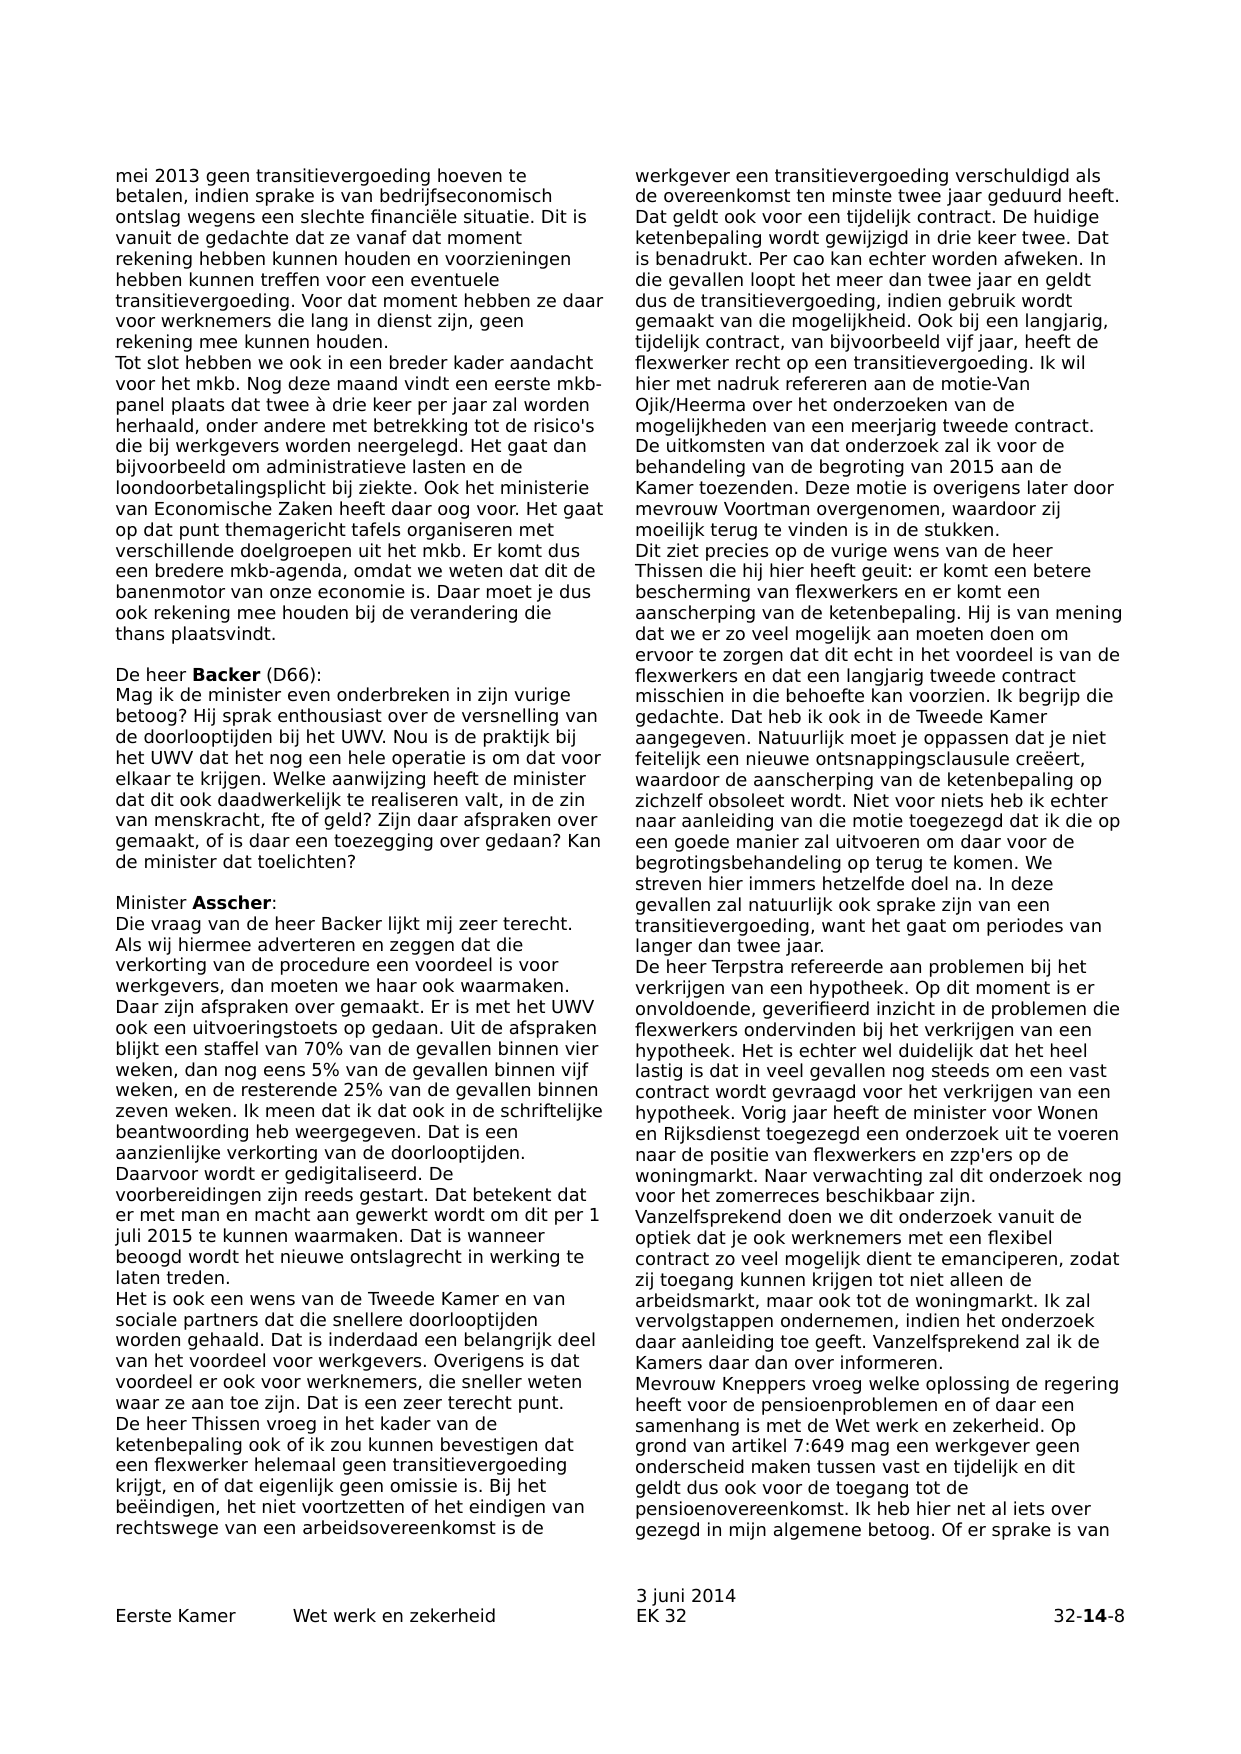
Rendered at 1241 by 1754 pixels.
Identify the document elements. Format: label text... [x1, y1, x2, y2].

text Minister Asscher: [115, 893, 605, 913]
text Dit ziet precies op de vurige wens van de heer Thissen die hij hier heeft geuit: er komt een betere bescherming van flexwerkers en er komt een aanscherping van de ketenbepaling. Hij is van mening dat we er zo veel mogelijk aan moeten doen om ervoor te zorgen dat dit echt in het voordeel is van de flexwerkers en dat een langjarig tweede contract misschien in die behoefte kan voorzien. Ik begrijp die gedachte. Dat heb ik ook in de Tweede Kamer aangegeven. Natuurlijk moet je oppassen dat je niet feitelijk een nieuwe ontsnappingsclausule creëert, waardoor de aanscherping van de ketenbepaling op zichzelf obsoleet wordt. Niet voor niets heb ik echter naar aanleiding van die motie toegezegd dat ik die op een goede manier zal uitvoeren om daar voor de begrotingsbehandeling op terug te komen. We streven hier immers hetzelfde doel na. In deze gevallen zal natuurlijk ook sprake zijn van een transitievergoeding, want het gaat om periodes van langer dan twee jaar. [635, 540, 1125, 957]
text De heer Backer (D66): [115, 664, 605, 685]
text De heer Terpstra refereerde aan problemen bij het verkrijgen van een hypotheek. Op dit moment is er onvoldoende, geverifieerd inzicht in de problemen die flexwerkers ondervinden bij het verkrijgen van een hypotheek. Het is echter wel duidelijk dat het heel lastig is dat in veel gevallen nog steeds om een vast contract wordt gevraagd voor het verkrijgen van een hypotheek. Vorig jaar heeft de minister voor Wonen en Rijksdienst toegezegd een onderzoek uit te voeren naar de positie van flexwerkers en zzp'ers op de woningmarkt. Naar verwachting zal dit onderzoek nog voor het zomerreces beschikbaar zijn. Vanzelfsprekend doen we dit onderzoek vanuit de optiek dat je ook werknemers met een flexibel contract zo veel mogelijk dient te emanciperen, zodat zij toegang kunnen krijgen tot niet alleen de arbeidsmarkt, maar ook tot de woningmarkt. Ik zal vervolgstappen ondernemen, indien het onderzoek daar aanleiding toe geeft. Vanzelfsprekend zal ik de Kamers daar dan over informeren. [635, 957, 1125, 1374]
text Die vraag van de heer Backer lijkt mij zeer terecht. Als wij hiermee adverteren en zeggen dat die verkorting van de procedure een voordeel is voor werkgevers, dan moeten we haar ook waarmaken. Daar zijn afspraken over gemaakt. Er is met het UWV ook een uitvoeringstoets op gedaan. Uit de afspraken blijkt een staffel van 70% van de gevallen binnen vier weken, dan nog eens 5% van de gevallen binnen vijf weken, en de resterende 25% van de gevallen binnen zeven weken. Ik meen dat ik dat ook in de schriftelijke beantwoording heb weergegeven. Dat is een aanzienlijke verkorting van de doorlooptijden. Daarvoor wordt er gedigitaliseerd. De voorbereidingen zijn reeds gestart. Dat betekent dat er met man en macht aan gewerkt wordt om dit per 1 juli 2015 te kunnen waarmaken. Dat is wanneer beoogd wordt het nieuwe ontslagrecht in werking te laten treden. [115, 913, 605, 1288]
text Tot slot hebben we ook in een breder kader aandacht voor het mkb. Nog deze maand vindt een eerste mkb-panel plaats dat twee à drie keer per jaar zal worden herhaald, onder andere met betrekking tot de risico's die bij werkgevers worden neergelegd. Het gaat dan bijvoorbeeld om administratieve lasten en de loondoorbetalingsplicht bij ziekte. Ook het ministerie van Economische Zaken heeft daar oog voor. Het gaat op dat punt themagericht tafels organiseren met verschillende doelgroepen uit het mkb. Er komt dus een bredere mkb-agenda, omdat we weten dat dit de banenmotor van onze economie is. Daar moet je dus ook rekening mee houden bij de verandering die thans plaatsvindt. [115, 353, 605, 644]
text Het is ook een wens van de Tweede Kamer en van sociale partners dat die snellere doorlooptijden worden gehaald. Dat is inderdaad een belangrijk deel van het voordeel voor werkgevers. Overigens is dat voordeel er ook voor werknemers, die sneller weten waar ze aan toe zijn. Dat is een zeer terecht punt. [115, 1288, 605, 1413]
text werkgever een transitievergoeding verschuldigd als de overeenkomst ten minste twee jaar geduurd heeft. Dat geldt ook voor een tijdelijk contract. De huidige ketenbepaling wordt gewijzigd in drie keer twee. Dat is benadrukt. Per cao kan echter worden afweken. In die gevallen loopt het meer dan twee jaar en geldt dus de transitievergoeding, indien gebruik wordt gemaakt van die mogelijkheid. Ook bij een langjarig, tijdelijk contract, van bijvoorbeeld vijf jaar, heeft de flexwerker recht op een transitievergoeding. Ik wil hier met nadruk refereren aan de motie-Van Ojik/Heerma over het onderzoeken van de mogelijkheden van een meerjarig tweede contract. De uitkomsten van dat onderzoek zal ik voor de behandeling van de begroting van 2015 aan de Kamer toezenden. Deze motie is overigens later door mevrouw Voortman overgenomen, waardoor zij moeilijk terug te vinden is in de stukken. [635, 165, 1125, 540]
text De heer Thissen vroeg in het kader van de ketenbepaling ook of ik zou kunnen bevestigen dat een flexwerker helemaal geen transitievergoeding krijgt, en of dat eigenlijk geen omissie is. Bij het beëindigen, het niet voortzetten of het eindigen van rechtswege van een arbeidsovereenkomst is de [115, 1413, 605, 1538]
text Mag ik de minister even onderbreken in zijn vurige betoog? Hij sprak enthousiast over de versnelling van de doorlooptijden bij het UWV. Nou is de praktijk bij het UWV dat het nog een hele operatie is om dat voor elkaar te krijgen. Welke aanwijzing heeft de minister dat dit ook daadwerkelijk te realiseren valt, in de zin van menskracht, fte of geld? Zijn daar afspraken over gemaakt, of is daar een toezegging over gedaan? Kan de minister dat toelichten? [115, 685, 605, 873]
text Mevrouw Kneppers vroeg welke oplossing de regering heeft voor de pensioenproblemen en of daar een samenhang is met de Wet werk en zekerheid. Op grond van artikel 7:649 mag een werkgever geen onderscheid maken tussen vast en tijdelijk en dit geldt dus ook voor de toegang tot de pensioenovereenkomst. Ik heb hier net al iets over gezegd in mijn algemene betoog. Of er sprake is van [635, 1374, 1125, 1540]
text mei 2013 geen transitievergoeding hoeven te betalen, indien sprake is van bedrijfseconomisch ontslag wegens een slechte financiële situatie. Dit is vanuit de gedachte dat ze vanaf dat moment rekening hebben kunnen houden en voorzieningen hebben kunnen treffen voor een eventuele transitievergoeding. Voor dat moment hebben ze daar voor werknemers die lang in dienst zijn, geen rekening mee kunnen houden. [115, 165, 605, 353]
